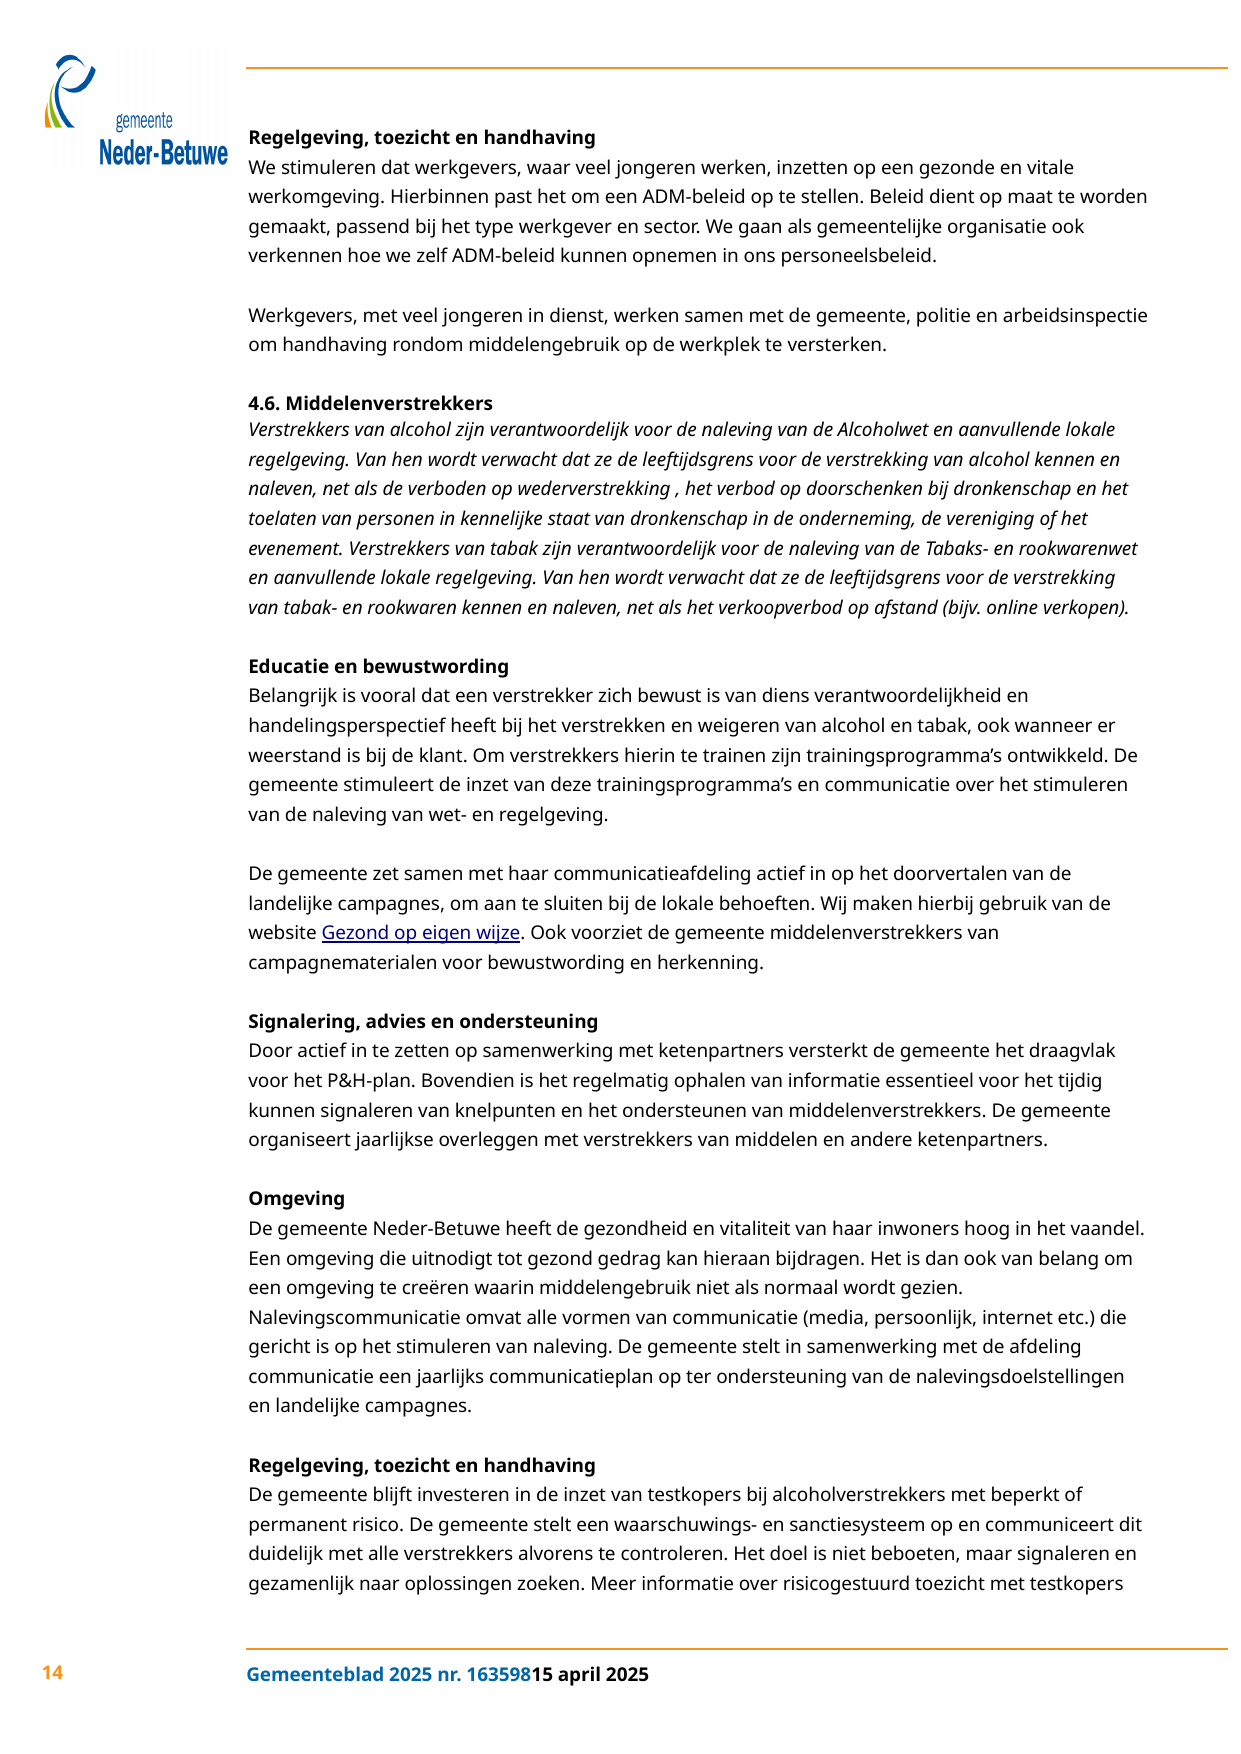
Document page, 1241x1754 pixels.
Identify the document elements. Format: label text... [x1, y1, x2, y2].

text Omgeving [248, 1186, 1152, 1211]
text De gemeente Neder-Betuwe heeft de gezondheid en vitaliteit van haar inwoners hoog in het vaandel. Een omgeving die uitnodigt tot gezond gedrag kan hieraan bijdragen. Het is dan ook van belang om een omgeving te creëren waarin middelengebruik niet als normaal wordt gezien. Nalevingscommunicatie omvat alle vormen van communicatie (media, persoonlijk, internet etc.) die gericht is op het stimuleren van naleving. De gemeente stelt in samenwerking met de afdeling communicatie een jaarlijks communicatieplan op ter ondersteuning van de nalevingsdoelstellingen en landelijke campagnes. [248, 1215, 1152, 1418]
text De gemeente zet samen met haar communicatieafdeling actief in op het doorvertalen van de landelijke campagnes, om aan te sluiten bij de lokale behoeften. Wij maken hierbij gebruik van de website Gezond op eigen wijze. Ook voorziet de gemeente middelenverstrekkers van campagnematerialen voor bewustwording en herkenning. [248, 860, 1152, 974]
text Belangrijk is vooral dat een verstrekker zich bewust is van diens verantwoordelijkheid en handelingsperspectief heeft bij het verstrekken en weigeren van alcohol en tabak, ook wanneer er weerstand is bij de klant. Om verstrekkers hierin te trainen zijn trainingsprogramma’s ontwikkeld. De gemeente stimuleert de inzet van deze trainingsprogramma’s en communicatie over het stimuleren van de naleving van wet- en regelgeving. [248, 683, 1152, 827]
text Signalering, advies en ondersteuning [248, 1008, 1152, 1034]
text 4.6. Middelenverstrekkers [248, 391, 1152, 416]
picture [41, 47, 231, 172]
text Werkgevers, met veel jongeren in dienst, werken samen met de gemeente, politie en arbeidsinspectie om handhaving rondom middelengebruik op de werkplek te versterken. [248, 302, 1152, 357]
text Regelgeving, toezicht en handhaving [248, 1452, 1152, 1477]
text Educatie en bewustwording [248, 653, 1152, 679]
text Door actief in te zetten op samenwerking met ketenpartners versterkt de gemeente het draagvlak voor het P&H-plan. Bovendien is het regelmatig ophalen van informatie essentieel voor het tijdig kunnen signaleren van knelpunten en het ondersteunen van middelenverstrekkers. De gemeente organiseert jaarlijkse overleggen met verstrekkers van middelen en andere ketenpartners. [248, 1038, 1152, 1152]
text Regelgeving, toezicht en handhaving [248, 124, 1152, 150]
text De gemeente blijft investeren in de inzet van testkopers bij alcoholverstrekkers met beperkt of permanent risico. De gemeente stelt een waarschuwings- en sanctiesysteem op en communiceert dit duidelijk met alle verstrekkers alvorens te controleren. Het doel is niet beboeten, maar signaleren en gezamenlijk naar oplossingen zoeken. Meer informatie over risicogestuurd toezicht met testkopers [248, 1481, 1152, 1596]
text We stimuleren dat werkgevers, waar veel jongeren werken, inzetten op een gezonde en vitale werkomgeving. Hierbinnen past het om een ADM-beleid op te stellen. Beleid dient op maat te worden gemaakt, passend bij het type werkgever en sector. We gaan als gemeentelijke organisatie ook verkennen hoe we zelf ADM-beleid kunnen opnemen in ons personeelsbeleid. [248, 154, 1152, 268]
text Verstrekkers van alcohol zijn verantwoordelijk voor de naleving van de Alcoholwet en aanvullende lokale regelgeving. Van hen wordt verwacht dat ze de leeftijdsgrens voor de verstrekking van alcohol kennen en naleven, net als de verboden op wederverstrekking , het verbod op doorschenken bij dronkenschap en het toelaten van personen in kennelijke staat van dronkenschap in de onderneming, de vereniging of het evenement. Verstrekkers van tabak zijn verantwoordelijk voor de naleving van de Tabaks- en rookwarenwet en aanvullende lokale regelgeving. Van hen wordt verwacht dat ze de leeftijdsgrens voor de verstrekking van tabak- en rookwaren kennen en naleven, net als het verkoopverbod op afstand (bijv. online verkopen). [248, 416, 1152, 619]
